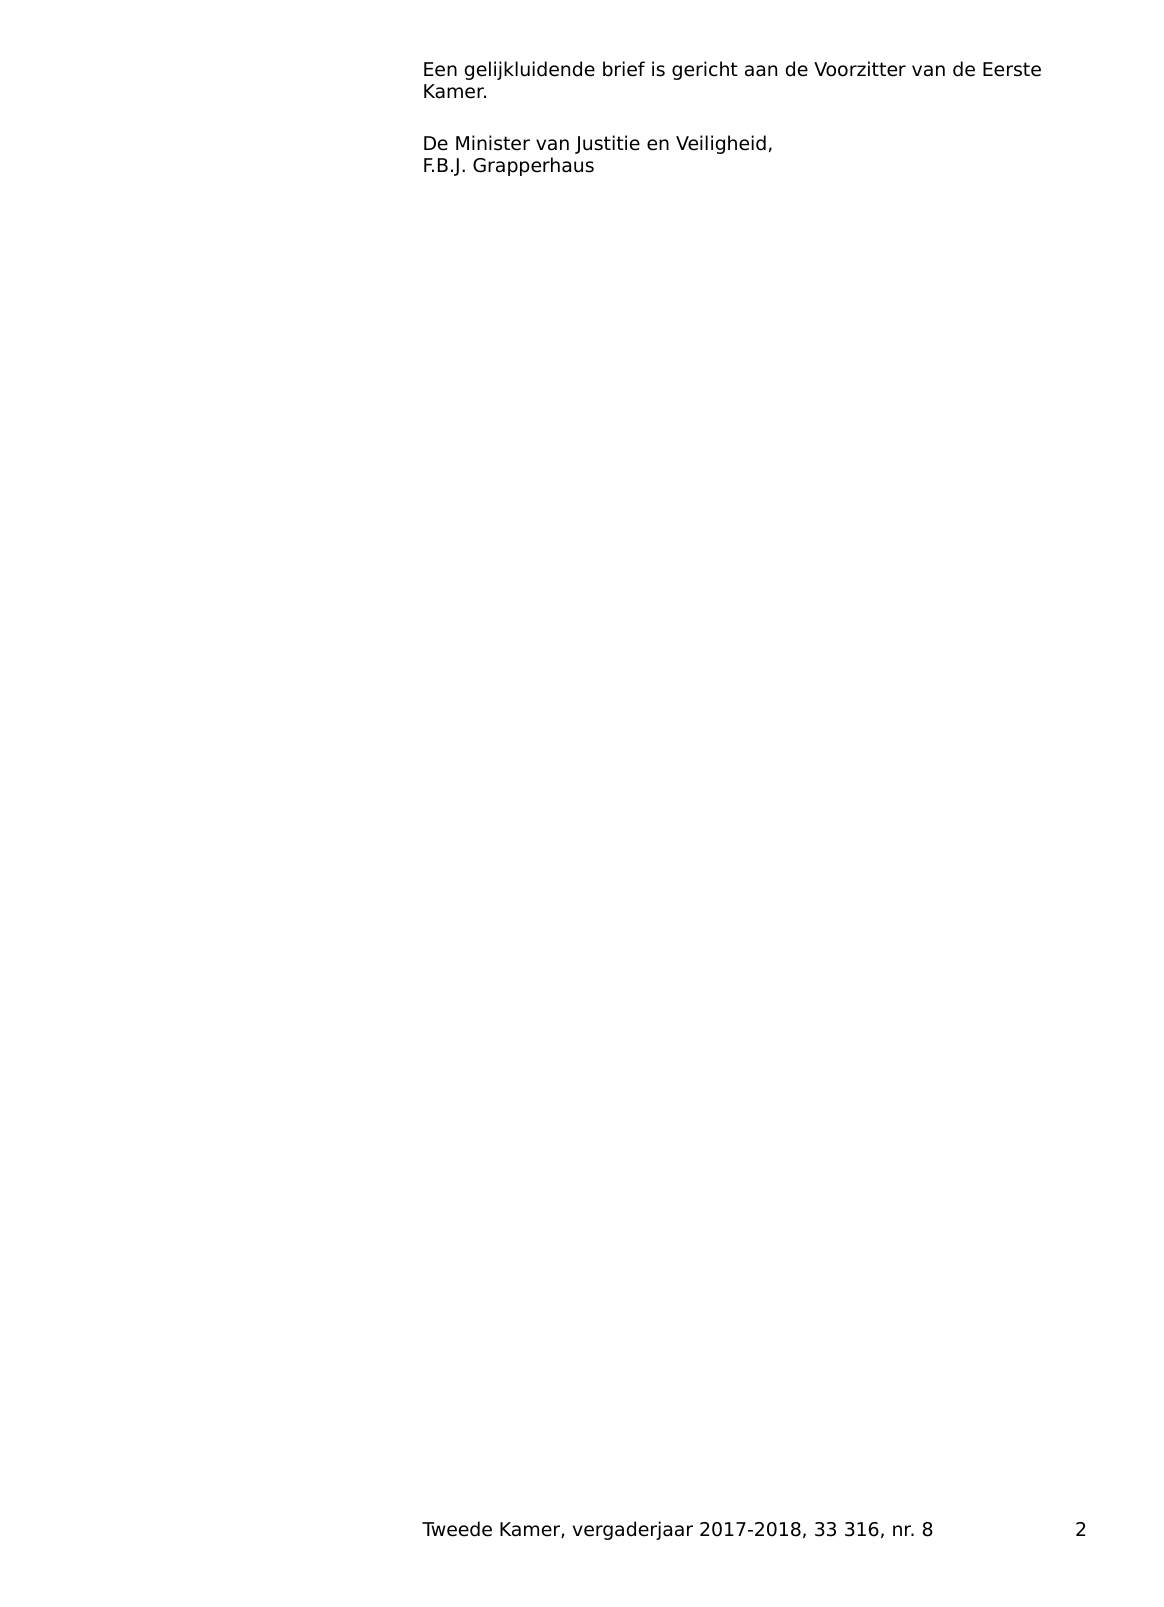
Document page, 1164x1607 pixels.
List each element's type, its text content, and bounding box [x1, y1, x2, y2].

text Een gelijkluidende brief is gericht aan de Voorzitter van de Eerste Kamer. [422, 59, 1087, 103]
text De Minister van Justitie en Veiligheid, F.B.J. Grapperhaus [422, 133, 1087, 177]
